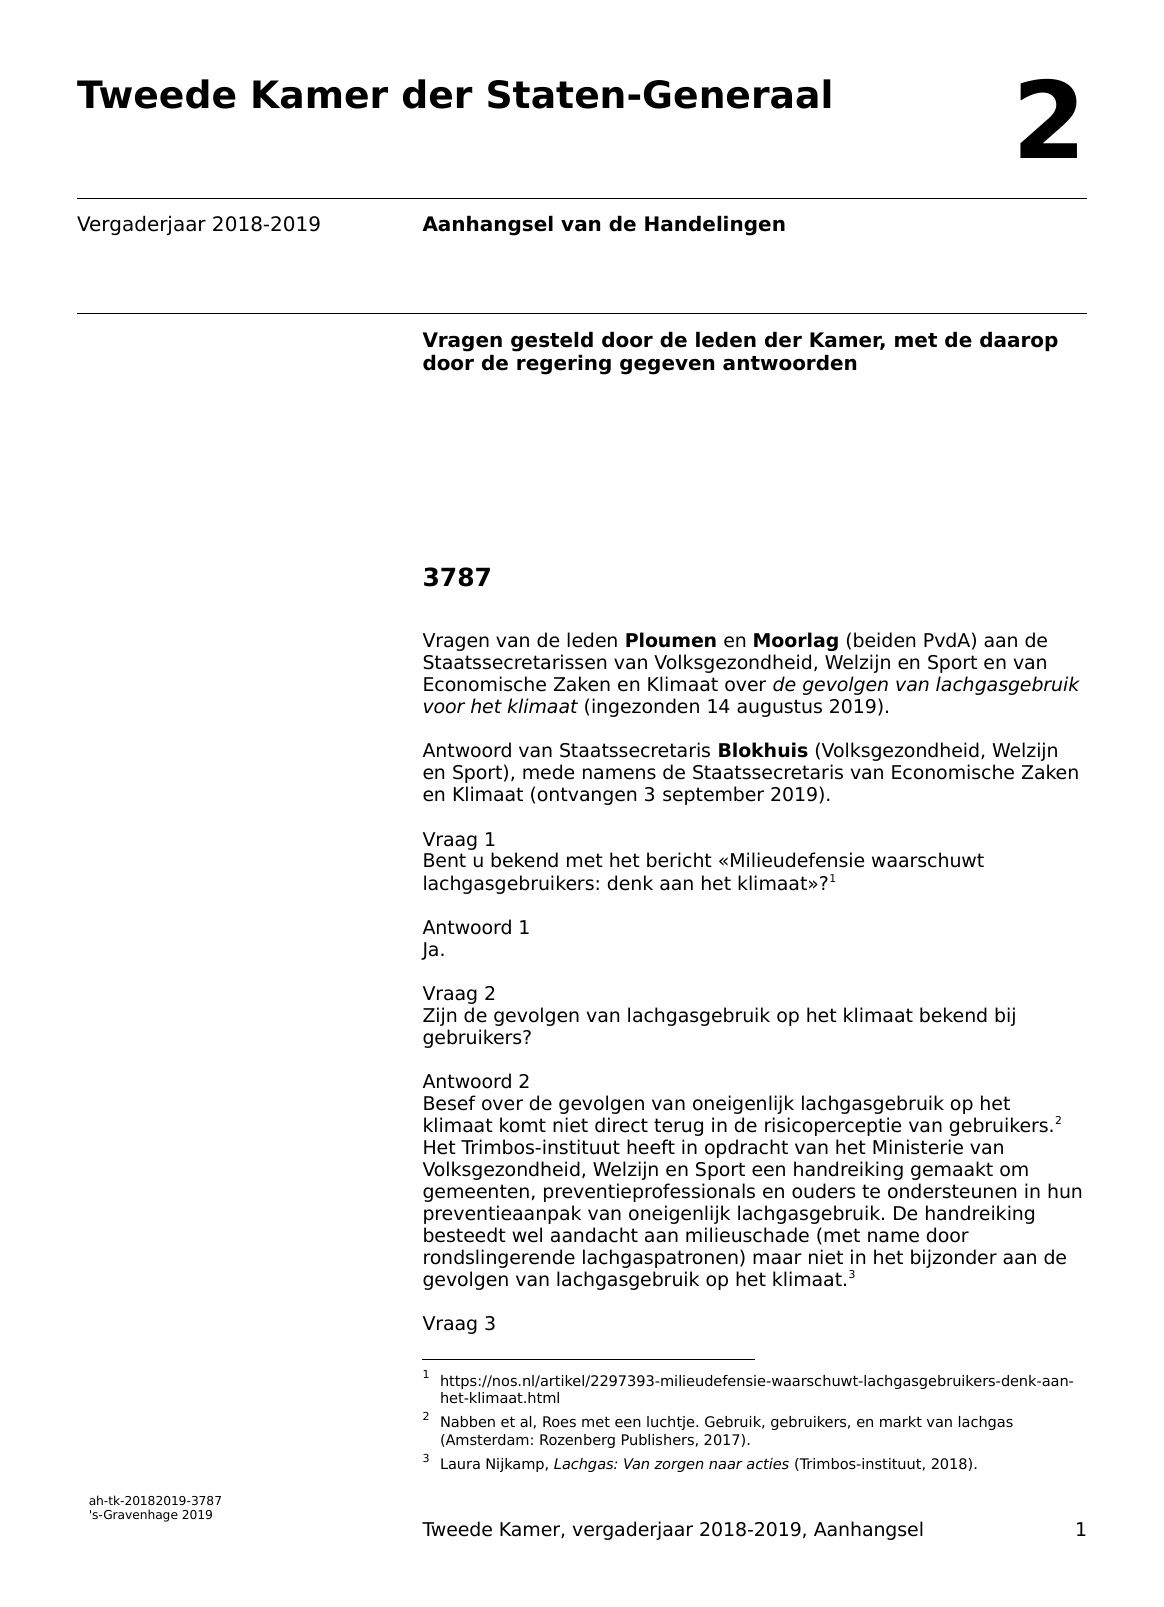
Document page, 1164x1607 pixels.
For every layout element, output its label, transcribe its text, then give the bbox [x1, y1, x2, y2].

text Vraag 1 [422, 828, 1087, 850]
text Nabben et al, Roes met een luchtje. Gebruik, gebruikers, en markt van lachgas (Amsterdam: Rozenberg Publishers, 2017). [422, 1410, 1087, 1449]
text 3787 [422, 563, 1087, 592]
text Ja. [422, 938, 1087, 961]
table_cell Vragen gesteld door de leden der Kamer, met de daarop door de regering gegeven antwoorden [422, 314, 1087, 375]
table_cell Vergaderjaar 2018-2019 [77, 199, 422, 313]
table_cell [77, 314, 422, 375]
text Bent u bekend met het bericht «Milieudefensie waarschuwt lachgasgebruikers: denk aan het klimaat»? [422, 850, 1087, 894]
text Antwoord van Staatssecretaris Blokhuis (Volksgezondheid, Welzijn en Sport), mede namens de Staatssecretaris van Economische Zaken en Klimaat (ontvangen 3 september 2019). [422, 740, 1087, 806]
text Zijn de gevolgen van lachgasgebruik op het klimaat bekend bij gebruikers? [422, 1005, 1087, 1049]
text Antwoord 2 [422, 1071, 1087, 1093]
text Antwoord 1 [422, 917, 1087, 938]
text Vragen van de leden Ploumen en Moorlag (beiden PvdA) aan de Staatssecretarissen van Volksgezondheid, Welzijn en Sport en van Economische Zaken en Klimaat over de gevolgen van lachgasgebruik voor het klimaat (ingezonden 14 augustus 2019). [422, 630, 1087, 718]
text Vraag 2 [422, 983, 1087, 1005]
table_header 2 [886, 59, 1087, 198]
table_cell Aanhangsel van de Handelingen [422, 199, 1087, 313]
text Laura Nijkamp, Lachgas: Van zorgen naar acties (Trimbos-instituut, 2018). [422, 1452, 1087, 1474]
text 's-Gravenhage 2019 [88, 1508, 323, 1522]
table_header Tweede Kamer der Staten-Generaal [77, 59, 886, 198]
text ah-tk-20182019-3787 [88, 1494, 323, 1508]
text https://nos.nl/artikel/2297393-milieudefensie-waarschuwt-lachgasgebruikers-denk-aan-het-klimaat.html [422, 1368, 1087, 1407]
text Vraag 3 [422, 1313, 1087, 1335]
text Besef over de gevolgen van oneigenlijk lachgasgebruik op het klimaat komt niet direct terug in de risicoperceptie van gebruikers. Het Trimbos-instituut heeft in opdracht van het Ministerie van Volksgezondheid, Welzijn en Sport een handreiking gemaakt om gemeenten, preventieprofessionals en ouders te ondersteunen in hun preventieaanpak van oneigenlijk lachgasgebruik. De handreiking besteedt wel aandacht aan milieuschade (met name door rondslingerende lachgaspatronen) maar niet in het bijzonder aan de gevolgen van lachgasgebruik op het klimaat. [422, 1093, 1087, 1291]
